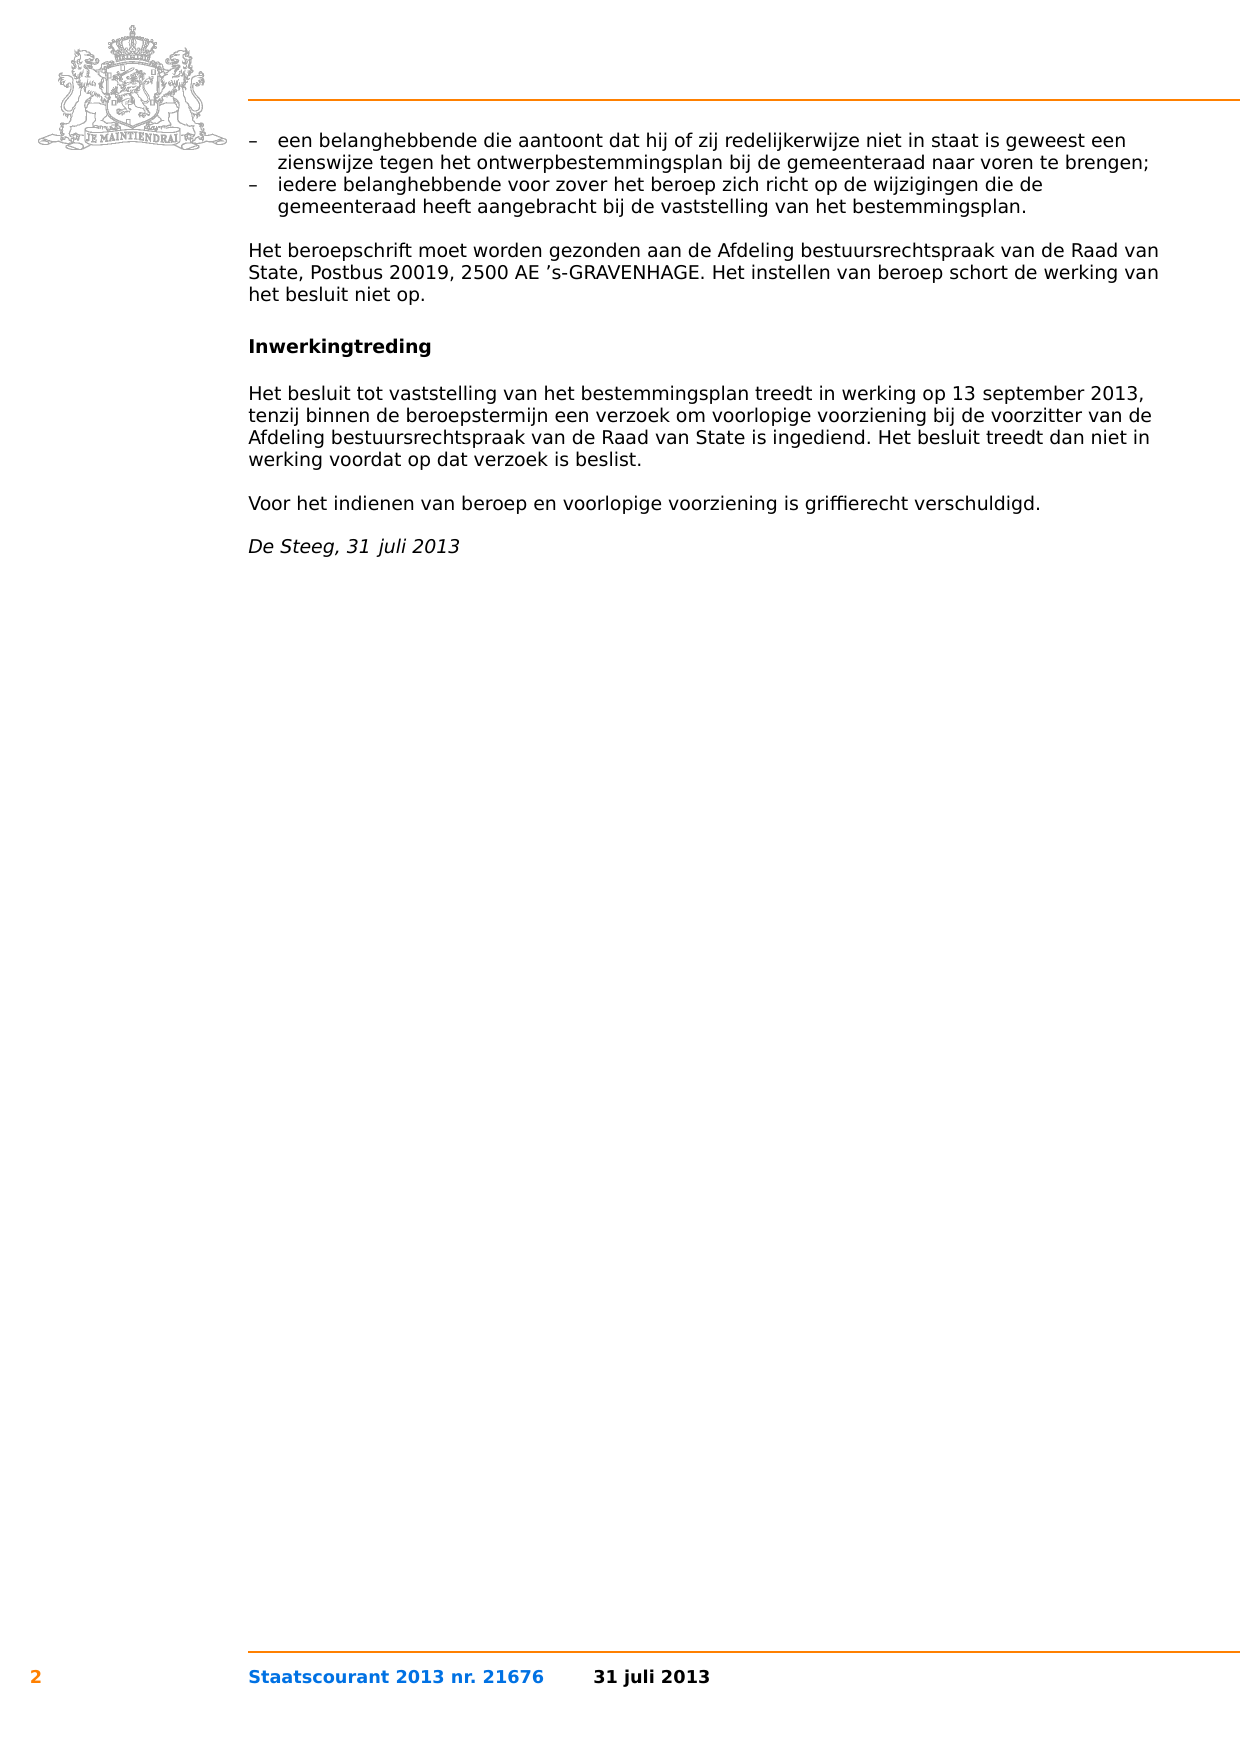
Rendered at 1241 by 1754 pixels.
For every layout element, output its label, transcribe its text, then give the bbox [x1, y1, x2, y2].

picture [38, 25, 227, 150]
subtitle Inwerkingtreding [248, 336, 1163, 358]
text Het besluit tot vaststelling van het bestemmingsplan treedt in werking op 13 september 2013, tenzij binnen de beroepstermijn een verzoek om voorlopige voorziening bij de voorzitter van de Afdeling bestuursrechtspraak van de Raad van State is ingediend. Het besluit treedt dan niet in werking voordat op dat verzoek is beslist. [248, 383, 1163, 471]
text Het beroepschrift moet worden gezonden aan de Afdeling bestuursrechtspraak van de Raad van State, Postbus 20019, 2500 AE ’s-GRAVENHAGE. Het instellen van beroep schort de werking van het besluit niet op. [248, 240, 1163, 306]
text Voor het indienen van beroep en voorlopige voorziening is griffierecht verschuldigd. [248, 492, 1163, 514]
text De Steeg, 31 juli 2013 [248, 536, 1163, 558]
text – iedere belanghebbende voor zover het beroep zich richt op de wijzigingen die de gemeenteraad heeft aangebracht bij de vaststelling van het bestemmingsplan. [248, 174, 1163, 218]
text – een belanghebbende die aantoont dat hij of zij redelijkerwijze niet in staat is geweest een zienswijze tegen het ontwerpbestemmingsplan bij de gemeenteraad naar voren te brengen; [248, 130, 1163, 174]
